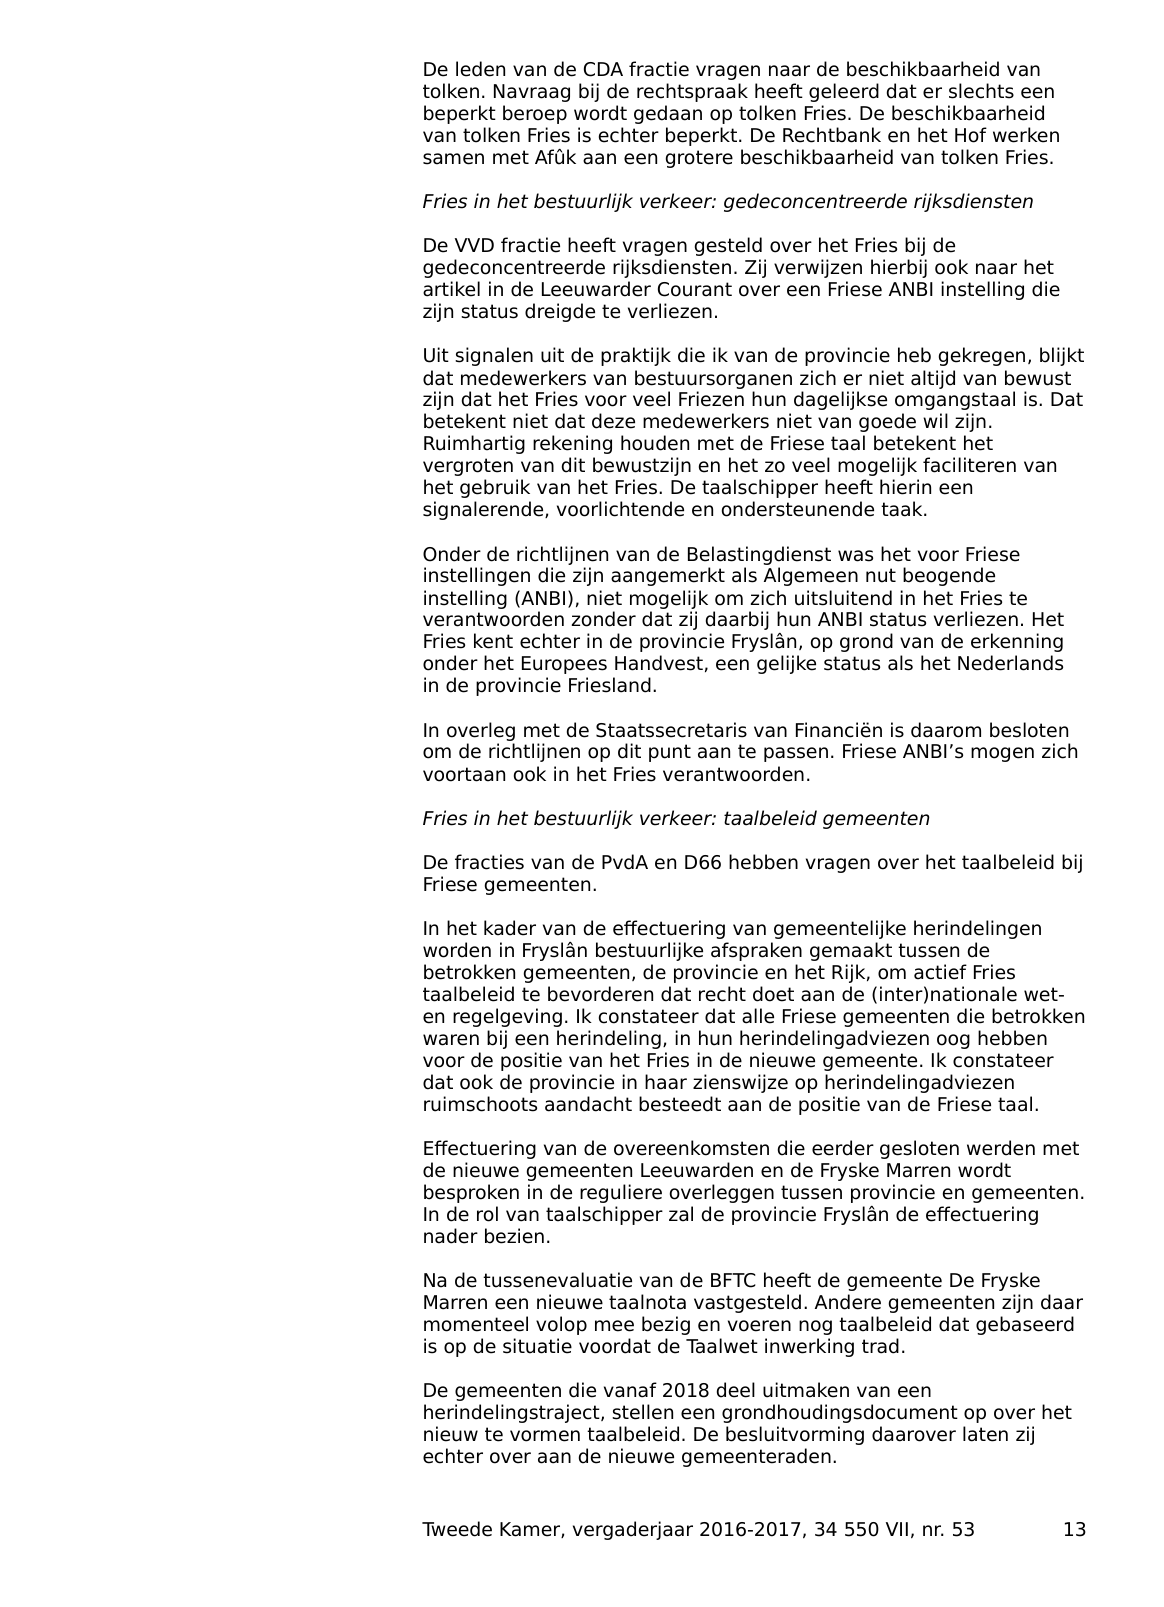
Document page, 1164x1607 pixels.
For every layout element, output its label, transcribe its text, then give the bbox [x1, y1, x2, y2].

text Effectuering van de overeenkomsten die eerder gesloten werden met de nieuwe gemeenten Leeuwarden en de Fryske Marren wordt besproken in de reguliere overleggen tussen provincie en gemeenten. In de rol van taalschipper zal de provincie Fryslân de effectuering nader bezien. [422, 1138, 1087, 1248]
text De VVD fractie heeft vragen gesteld over het Fries bij de gedeconcentreerde rijksdiensten. Zij verwijzen hierbij ook naar het artikel in de Leeuwarder Courant over een Friese ANBI instelling die zijn status dreigde te verliezen. [422, 235, 1087, 323]
text De fracties van de PvdA en D66 hebben vragen over het taalbeleid bij Friese gemeenten. [422, 852, 1087, 896]
text Onder de richtlijnen van de Belastingdienst was het voor Friese instellingen die zijn aangemerkt als Algemeen nut beogende instelling (ANBI), niet mogelijk om zich uitsluitend in het Fries te verantwoorden zonder dat zij daarbij hun ANBI status verliezen. Het Fries kent echter in de provincie Fryslân, op grond van de erkenning onder het Europees Handvest, een gelijke status als het Nederlands in de provincie Friesland. [422, 543, 1087, 697]
subtitle Fries in het bestuurlijk verkeer: gedeconcentreerde rijksdiensten [422, 191, 1087, 213]
text De gemeenten die vanaf 2018 deel uitmaken van een herindelingstraject, stellen een grondhoudingsdocument op over het nieuw te vormen taalbeleid. De besluitvorming daarover laten zij echter over aan de nieuwe gemeenteraden. [422, 1380, 1087, 1468]
text Na de tussenevaluatie van de BFTC heeft de gemeente De Fryske Marren een nieuwe taalnota vastgesteld. Andere gemeenten zijn daar momenteel volop mee bezig en voeren nog taalbeleid dat gebaseerd is op de situatie voordat de Taalwet inwerking trad. [422, 1270, 1087, 1358]
text De leden van de CDA fractie vragen naar de beschikbaarheid van tolken. Navraag bij de rechtspraak heeft geleerd dat er slechts een beperkt beroep wordt gedaan op tolken Fries. De beschikbaarheid van tolken Fries is echter beperkt. De Rechtbank en het Hof werken samen met Afûk aan een grotere beschikbaarheid van tolken Fries. [422, 59, 1087, 169]
text In het kader van de effectuering van gemeentelijke herindelingen worden in Fryslân bestuurlijke afspraken gemaakt tussen de betrokken gemeenten, de provincie en het Rijk, om actief Fries taalbeleid te bevorderen dat recht doet aan de (inter)nationale wet- en regelgeving. Ik constateer dat alle Friese gemeenten die betrokken waren bij een herindeling, in hun herindelingadviezen oog hebben voor de positie van het Fries in de nieuwe gemeente. Ik constateer dat ook de provincie in haar zienswijze op herindelingadviezen ruimschoots aandacht besteedt aan de positie van de Friese taal. [422, 918, 1087, 1116]
subtitle Fries in het bestuurlijk verkeer: taalbeleid gemeenten [422, 808, 1087, 829]
text Uit signalen uit de praktijk die ik van de provincie heb gekregen, blijkt dat medewerkers van bestuursorganen zich er niet altijd van bewust zijn dat het Fries voor veel Friezen hun dagelijkse omgangstaal is. Dat betekent niet dat deze medewerkers niet van goede wil zijn. Ruimhartig rekening houden met de Friese taal betekent het vergroten van dit bewustzijn en het zo veel mogelijk faciliteren van het gebruik van het Fries. De taalschipper heeft hierin een signalerende, voorlichtende en ondersteunende taak. [422, 345, 1087, 521]
text In overleg met de Staatssecretaris van Financiën is daarom besloten om de richtlijnen op dit punt aan te passen. Friese ANBI’s mogen zich voortaan ook in het Fries verantwoorden. [422, 719, 1087, 785]
